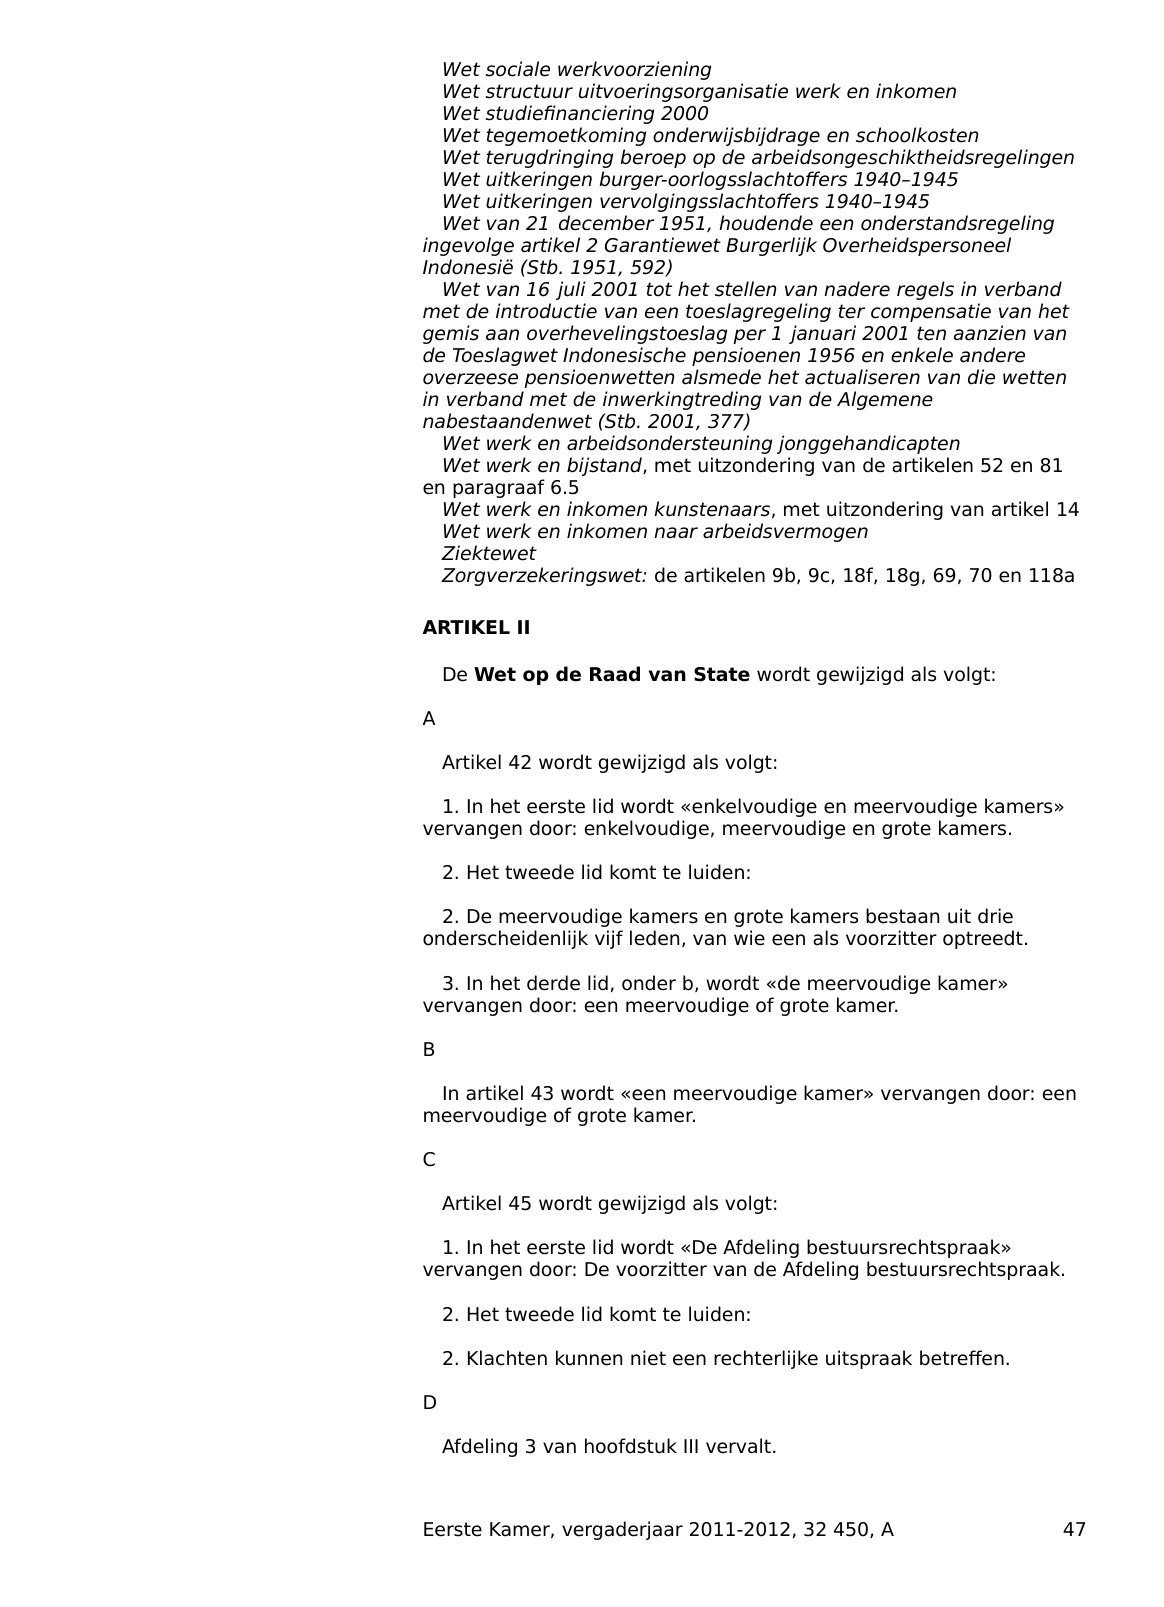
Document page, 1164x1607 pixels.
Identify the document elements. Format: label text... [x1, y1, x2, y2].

text Wet tegemoetkoming onderwijsbijdrage en schoolkosten [422, 125, 1087, 147]
text Wet uitkeringen vervolgingsslachtoffers 1940–1945 [422, 191, 1087, 213]
text A [422, 708, 1087, 730]
text C [422, 1149, 1087, 1171]
text In artikel 43 wordt «een meervoudige kamer» vervangen door: een meervoudige of grote kamer. [422, 1083, 1087, 1127]
text Wet studiefinanciering 2000 [422, 103, 1087, 125]
text 2. Het tweede lid komt te luiden: [422, 862, 1087, 884]
text D [422, 1392, 1087, 1414]
text Wet terugdringing beroep op de arbeidsongeschiktheidsregelingen [422, 147, 1087, 169]
text 2. Het tweede lid komt te luiden: [422, 1303, 1087, 1325]
text Wet werk en bijstand, met uitzondering van de artikelen 52 en 81 en paragraaf 6.5 [422, 455, 1087, 499]
text 3. In het derde lid, onder b, wordt «de meervoudige kamer» vervangen door: een meervoudige of grote kamer. [422, 972, 1087, 1016]
text 1. In het eerste lid wordt «enkelvoudige en meervoudige kamers» vervangen door: enkelvoudige, meervoudige en grote kamers. [422, 796, 1087, 840]
text Wet werk en arbeidsondersteuning jonggehandicapten [422, 433, 1087, 455]
text Zorgverzekeringswet: de artikelen 9b, 9c, 18f, 18g, 69, 70 en 118a [422, 564, 1087, 587]
text Wet werk en inkomen kunstenaars, met uitzondering van artikel 14 [422, 499, 1087, 521]
text Wet structuur uitvoeringsorganisatie werk en inkomen [422, 81, 1087, 103]
text Wet uitkeringen burger-oorlogsslachtoffers 1940–1945 [422, 169, 1087, 191]
text Ziektewet [422, 543, 1087, 564]
text 2. De meervoudige kamers en grote kamers bestaan uit drie onderscheidenlijk vijf leden, van wie een als voorzitter optreedt. [422, 906, 1087, 950]
text Wet van 21 december 1951, houdende een onderstandsregeling ingevolge artikel 2 Garantiewet Burgerlijk Overheidspersoneel Indonesië (Stb. 1951, 592) [422, 213, 1087, 279]
text Wet van 16 juli 2001 tot het stellen van nadere regels in verband met de introductie van een toeslagregeling ter compensatie van het gemis aan overhevelingstoeslag per 1 januari 2001 ten aanzien van de Toeslagwet Indonesische pensioenen 1956 en enkele andere overzeese pensioenwetten alsmede het actualiseren van die wetten in verband met de inwerkingtreding van de Algemene nabestaandenwet (Stb. 2001, 377) [422, 279, 1087, 433]
text Afdeling 3 van hoofdstuk III vervalt. [422, 1436, 1087, 1458]
text 1. In het eerste lid wordt «De Afdeling bestuursrechtspraak» vervangen door: De voorzitter van de Afdeling bestuursrechtspraak. [422, 1237, 1087, 1281]
text Artikel 45 wordt gewijzigd als volgt: [422, 1193, 1087, 1215]
text Wet sociale werkvoorziening [422, 59, 1087, 81]
text 2. Klachten kunnen niet een rechterlijke uitspraak betreffen. [422, 1348, 1087, 1369]
text De Wet op de Raad van State wordt gewijzigd als volgt: [422, 663, 1087, 686]
text B [422, 1039, 1087, 1061]
text Artikel 42 wordt gewijzigd als volgt: [422, 752, 1087, 774]
subtitle ARTIKEL II [422, 617, 1087, 638]
text Wet werk en inkomen naar arbeidsvermogen [422, 521, 1087, 543]
